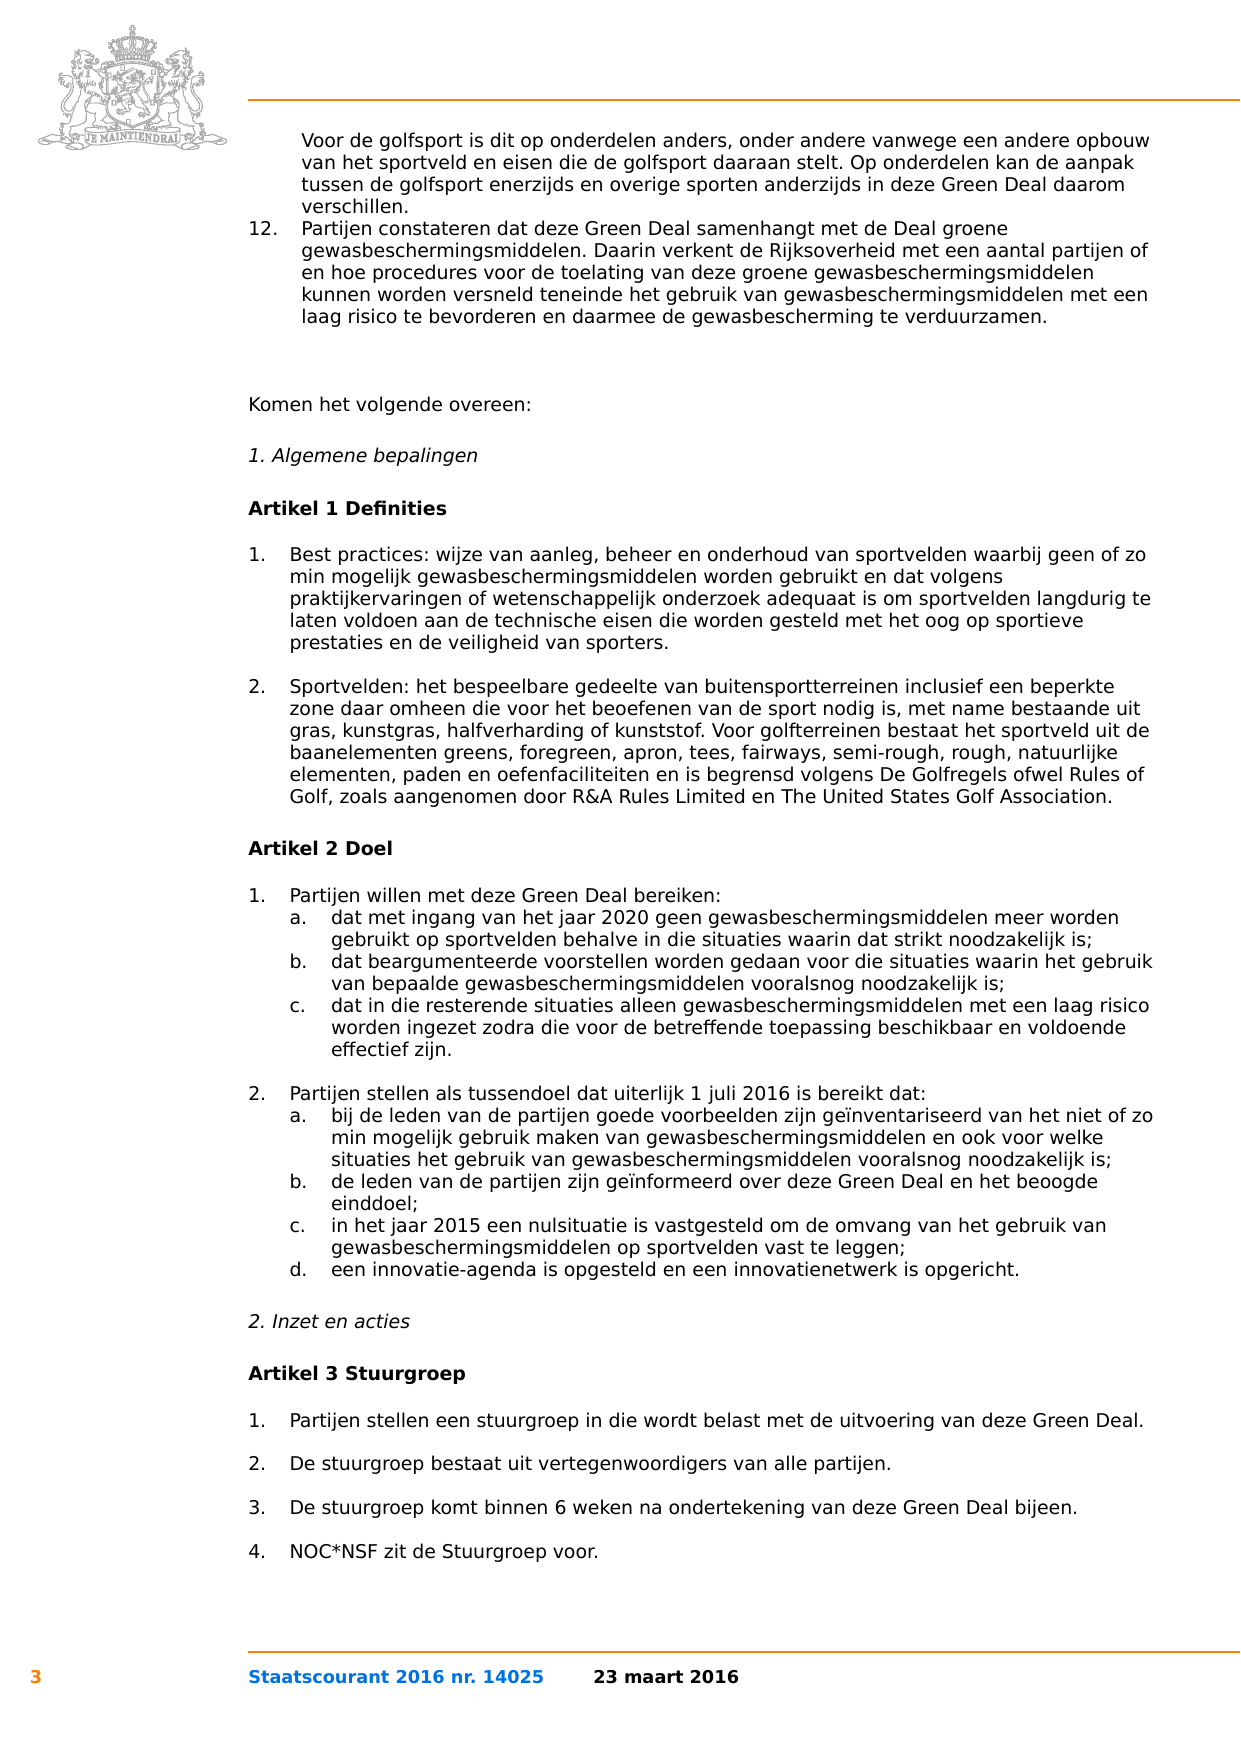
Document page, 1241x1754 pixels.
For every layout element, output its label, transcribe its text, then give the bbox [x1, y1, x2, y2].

text 2. Sportvelden: het bespeelbare gedeelte van buitensportterreinen inclusief een beperkte zone daar omheen die voor het beoefenen van de sport nodig is, met name bestaande uit gras, kunstgras, halfverharding of kunststof. Voor golfterreinen bestaat het sportveld uit de baanelementen greens, foregreen, apron, tees, fairways, semi-rough, rough, natuurlijke elementen, paden en oefenfaciliteiten en is begrensd volgens De Golfregels ofwel Rules of Golf, zoals aangenomen door R&A Rules Limited en The United States Golf Association. [248, 676, 1163, 808]
subtitle 1. Algemene bepalingen [248, 445, 1163, 467]
text 3. De stuurgroep komt binnen 6 weken na ondertekening van deze Green Deal bijeen. [248, 1497, 1163, 1519]
text 1. Partijen stellen een stuurgroep in die wordt belast met de uitvoering van deze Green Deal. [248, 1409, 1163, 1431]
subtitle Artikel 2 Doel [248, 838, 1163, 860]
text b. dat beargumenteerde voorstellen worden gedaan voor die situaties waarin het gebruik van bepaalde gewasbeschermingsmiddelen vooralsnog noodzakelijk is; [289, 951, 1163, 995]
text 2. Partijen stellen als tussendoel dat uiterlijk 1 juli 2016 is bereikt dat: [248, 1083, 1163, 1105]
subtitle Artikel 3 Stuurgroep [248, 1362, 1163, 1384]
subtitle Artikel 1 Definities [248, 497, 1163, 519]
picture [38, 25, 227, 150]
text a. dat met ingang van het jaar 2020 geen gewasbeschermingsmiddelen meer worden gebruikt op sportvelden behalve in die situaties waarin dat strikt noodzakelijk is; [289, 907, 1163, 951]
subtitle 2. Inzet en acties [248, 1311, 1163, 1332]
text c. in het jaar 2015 een nulsituatie is vastgesteld om de omvang van het gebruik van gewasbeschermingsmiddelen op sportvelden vast te leggen; [289, 1214, 1163, 1258]
text d. een innovatie-agenda is opgesteld en een innovatienetwerk is opgericht. [289, 1258, 1163, 1281]
text b. de leden van de partijen zijn geïnformeerd over deze Green Deal en het beoogde einddoel; [289, 1171, 1163, 1214]
text Komen het volgende overeen: [248, 393, 1163, 415]
text 12. Partijen constateren dat deze Green Deal samenhangt met de Deal groene gewasbeschermingsmiddelen. Daarin verkent de Rijksoverheid met een aantal partijen of en hoe procedures voor de toelating van deze groene gewasbeschermingsmiddelen kunnen worden versneld teneinde het gebruik van gewasbeschermingsmiddelen met een laag risico te bevorderen en daarmee de gewasbescherming te verduurzamen. [248, 218, 1163, 328]
text 1. Best practices: wijze van aanleg, beheer en onderhoud van sportvelden waarbij geen of zo min mogelijk gewasbeschermingsmiddelen worden gebruikt en dat volgens praktijkervaringen of wetenschappelijk onderzoek adequaat is om sportvelden langdurig te laten voldoen aan de technische eisen die worden gesteld met het oog op sportieve prestaties en de veiligheid van sporters. [248, 544, 1163, 654]
text 2. De stuurgroep bestaat uit vertegenwoordigers van alle partijen. [248, 1453, 1163, 1475]
text 4. NOC*NSF zit de Stuurgroep voor. [248, 1541, 1163, 1563]
text 1. Partijen willen met deze Green Deal bereiken: [248, 885, 1163, 907]
text a. bij de leden van de partijen goede voorbeelden zijn geïnventariseerd van het niet of zo min mogelijk gebruik maken van gewasbeschermingsmiddelen en ook voor welke situaties het gebruik van gewasbeschermingsmiddelen vooralsnog noodzakelijk is; [289, 1105, 1163, 1171]
text c. dat in die resterende situaties alleen gewasbeschermingsmiddelen met een laag risico worden ingezet zodra die voor de betreffende toepassing beschikbaar en voldoende effectief zijn. [289, 995, 1163, 1061]
text Voor de golfsport is dit op onderdelen anders, onder andere vanwege een andere opbouw van het sportveld en eisen die de golfsport daaraan stelt. Op onderdelen kan de aanpak tussen de golfsport enerzijds en overige sporten anderzijds in deze Green Deal daarom verschillen. [301, 130, 1163, 218]
